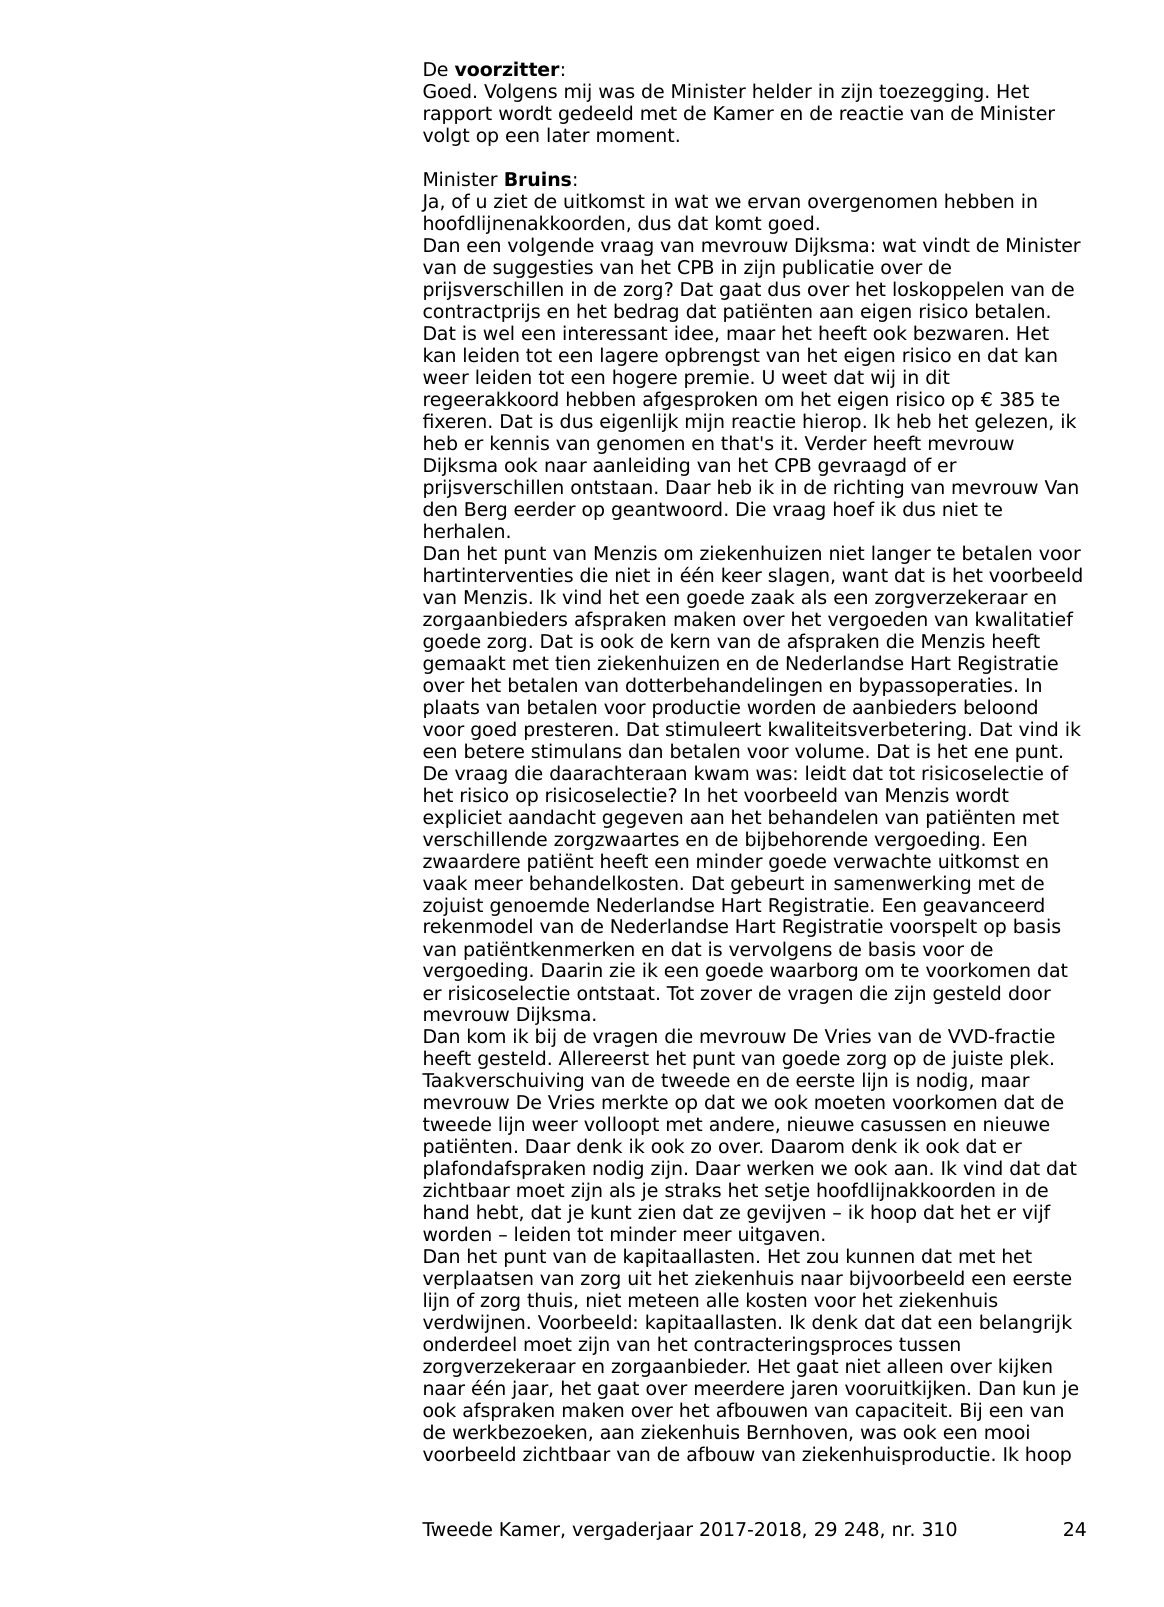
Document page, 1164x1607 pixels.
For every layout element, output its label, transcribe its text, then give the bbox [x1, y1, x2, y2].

text De voorzitter: [422, 59, 1087, 81]
text Goed. Volgens mij was de Minister helder in zijn toezegging. Het rapport wordt gedeeld met de Kamer en de reactie van de Minister volgt op een later moment. [422, 81, 1087, 147]
text Minister Bruins: [422, 169, 1087, 191]
text Dan een volgende vraag van mevrouw Dijksma: wat vindt de Minister van de suggesties van het CPB in zijn publicatie over de prijsverschillen in de zorg? Dat gaat dus over het loskoppelen van de contractprijs en het bedrag dat patiënten aan eigen risico betalen. Dat is wel een interessant idee, maar het heeft ook bezwaren. Het kan leiden tot een lagere opbrengst van het eigen risico en dat kan weer leiden tot een hogere premie. U weet dat wij in dit regeerakkoord hebben afgesproken om het eigen risico op € 385 te fixeren. Dat is dus eigenlijk mijn reactie hierop. Ik heb het gelezen, ik heb er kennis van genomen en that's it. Verder heeft mevrouw Dijksma ook naar aanleiding van het CPB gevraagd of er prijsverschillen ontstaan. Daar heb ik in de richting van mevrouw Van den Berg eerder op geantwoord. Die vraag hoef ik dus niet te herhalen. [422, 235, 1087, 543]
text Ja, of u ziet de uitkomst in wat we ervan overgenomen hebben in hoofdlijnenakkoorden, dus dat komt goed. [422, 191, 1087, 235]
text Dan het punt van Menzis om ziekenhuizen niet langer te betalen voor hartinterventies die niet in één keer slagen, want dat is het voorbeeld van Menzis. Ik vind het een goede zaak als een zorgverzekeraar en zorgaanbieders afspraken maken over het vergoeden van kwalitatief goede zorg. Dat is ook de kern van de afspraken die Menzis heeft gemaakt met tien ziekenhuizen en de Nederlandse Hart Registratie over het betalen van dotterbehandelingen en bypassoperaties. In plaats van betalen voor productie worden de aanbieders beloond voor goed presteren. Dat stimuleert kwaliteitsverbetering. Dat vind ik een betere stimulans dan betalen voor volume. Dat is het ene punt. De vraag die daarachteraan kwam was: leidt dat tot risicoselectie of het risico op risicoselectie? In het voorbeeld van Menzis wordt expliciet aandacht gegeven aan het behandelen van patiënten met verschillende zorgzwaartes en de bijbehorende vergoeding. Een zwaardere patiënt heeft een minder goede verwachte uitkomst en vaak meer behandelkosten. Dat gebeurt in samenwerking met de zojuist genoemde Nederlandse Hart Registratie. Een geavanceerd rekenmodel van de Nederlandse Hart Registratie voorspelt op basis van patiëntkenmerken en dat is vervolgens de basis voor de vergoeding. Daarin zie ik een goede waarborg om te voorkomen dat er risicoselectie ontstaat. Tot zover de vragen die zijn gesteld door mevrouw Dijksma. [422, 543, 1087, 1026]
text Dan kom ik bij de vragen die mevrouw De Vries van de VVD-fractie heeft gesteld. Allereerst het punt van goede zorg op de juiste plek. Taakverschuiving van de tweede en de eerste lijn is nodig, maar mevrouw De Vries merkte op dat we ook moeten voorkomen dat de tweede lijn weer volloopt met andere, nieuwe casussen en nieuwe patiënten. Daar denk ik ook zo over. Daarom denk ik ook dat er plafondafspraken nodig zijn. Daar werken we ook aan. Ik vind dat dat zichtbaar moet zijn als je straks het setje hoofdlijnakkoorden in de hand hebt, dat je kunt zien dat ze gevijven – ik hoop dat het er vijf worden – leiden tot minder meer uitgaven. [422, 1026, 1087, 1246]
text Dan het punt van de kapitaallasten. Het zou kunnen dat met het verplaatsen van zorg uit het ziekenhuis naar bijvoorbeeld een eerste lijn of zorg thuis, niet meteen alle kosten voor het ziekenhuis verdwijnen. Voorbeeld: kapitaallasten. Ik denk dat dat een belangrijk onderdeel moet zijn van het contracteringsproces tussen zorgverzekeraar en zorgaanbieder. Het gaat niet alleen over kijken naar één jaar, het gaat over meerdere jaren vooruitkijken. Dan kun je ook afspraken maken over het afbouwen van capaciteit. Bij een van de werkbezoeken, aan ziekenhuis Bernhoven, was ook een mooi voorbeeld zichtbaar van de afbouw van ziekenhuisproductie. Ik hoop [422, 1246, 1087, 1466]
